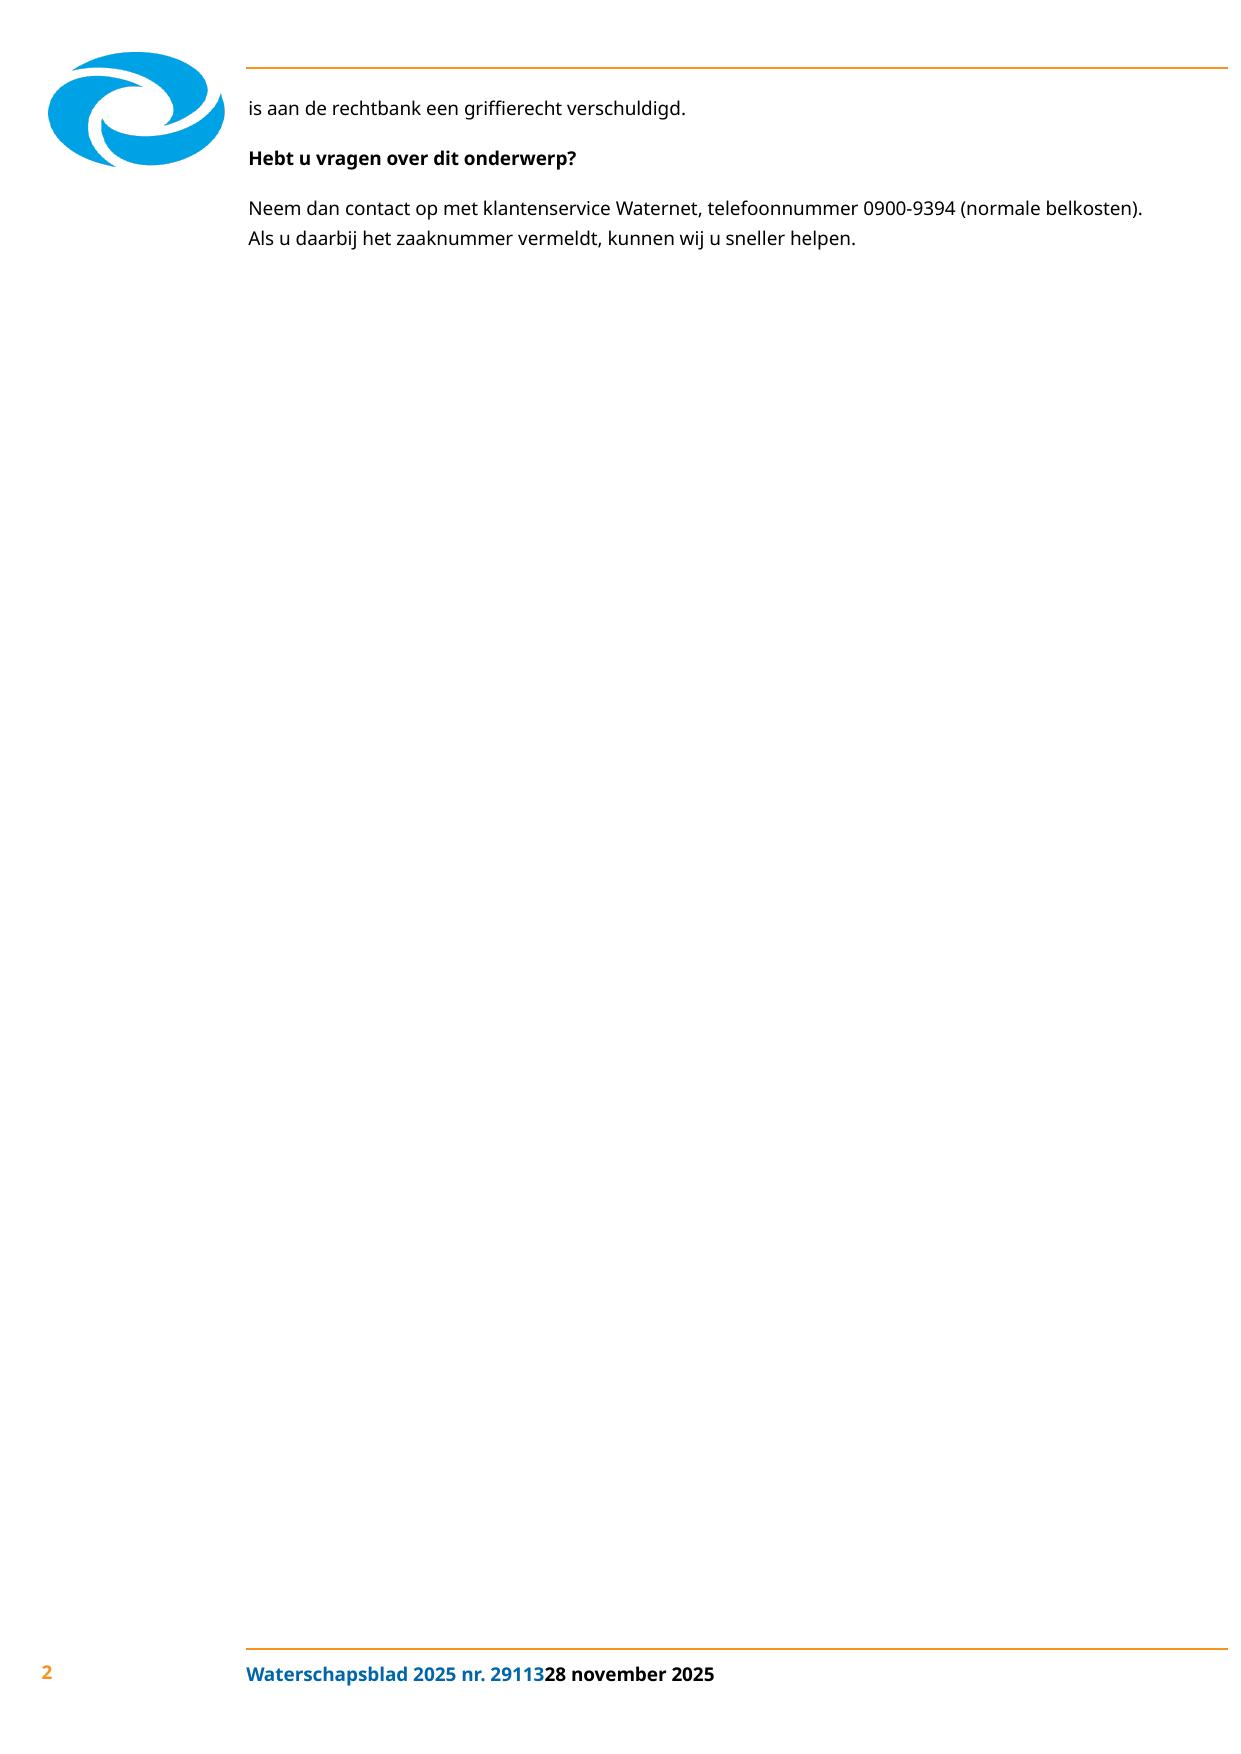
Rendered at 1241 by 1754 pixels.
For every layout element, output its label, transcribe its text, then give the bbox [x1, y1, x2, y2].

text Hebt u vragen over dit onderwerp? [248, 145, 1152, 171]
text Neem dan contact op met klantenservice Waternet, telefoonnummer 0900-9394 (normale belkosten). Als u daarbij het zaaknummer vermeldt, kunnen wij u sneller helpen. [248, 196, 1152, 251]
text is aan de rechtbank een griffierecht verschuldigd. [248, 95, 1152, 121]
picture [41, 47, 231, 172]
